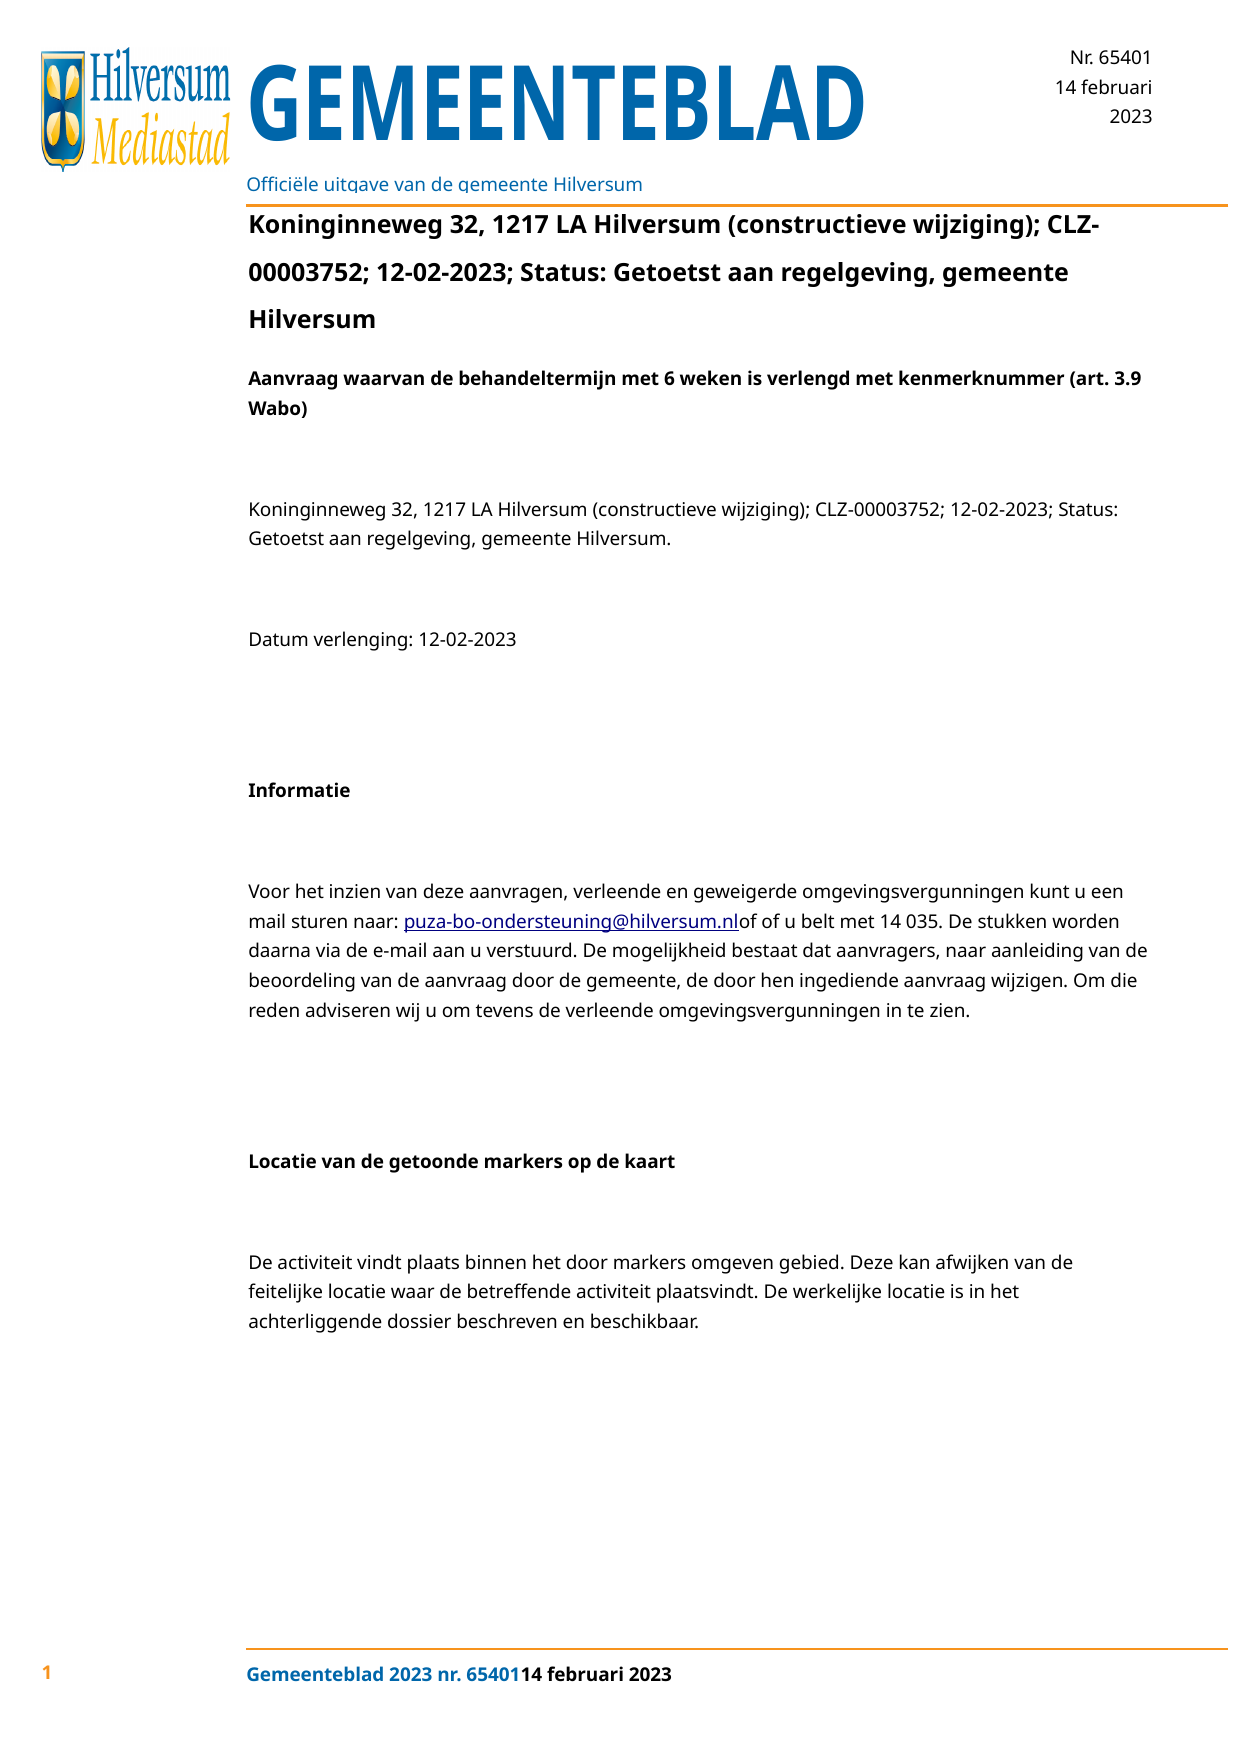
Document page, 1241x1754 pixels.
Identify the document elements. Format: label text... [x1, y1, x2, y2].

text Datum verlenging: 12-02-2023 [248, 626, 1152, 652]
text Informatie [248, 778, 1152, 803]
picture [41, 47, 231, 172]
text Koninginneweg 32, 1217 LA Hilversum (constructieve wijziging); CLZ-00003752; 12-02-2023; Status: Getoetst aan regelgeving, gemeente Hilversum [248, 207, 1152, 336]
text De activiteit vindt plaats binnen het door markers omgeven gebied. Deze kan afwijken van de feitelijke locatie waar de betreffende activiteit plaatsvindt. De werkelijke locatie is in het achterliggende dossier beschreven en beschikbaar. [248, 1249, 1152, 1334]
text Aanvraag waarvan de behandeltermijn met 6 weken is verlengd met kenmerknummer (art. 3.9 Wabo) [248, 366, 1152, 421]
text Voor het inzien van deze aanvragen, verleende en geweigerde omgevingsvergunningen kunt u een mail sturen naar: puza-bo-ondersteuning@hilversum.nlof of u belt met 14 035. De stukken worden daarna via de e-mail aan u verstuurd. De mogelijkheid bestaat dat aanvragers, naar aanleiding van de beoordeling van de aanvraag door de gemeente, de door hen ingediende aanvraag wijzigen. Om die reden adviseren wij u om tevens de verleende omgevingsvergunningen in te zien. [248, 878, 1152, 1022]
text Koninginneweg 32, 1217 LA Hilversum (constructieve wijziging); CLZ-00003752; 12-02-2023; Status: Getoetst aan regelgeving, gemeente Hilversum. [248, 496, 1152, 551]
text Locatie van de getoonde markers op de kaart [248, 1148, 1152, 1174]
